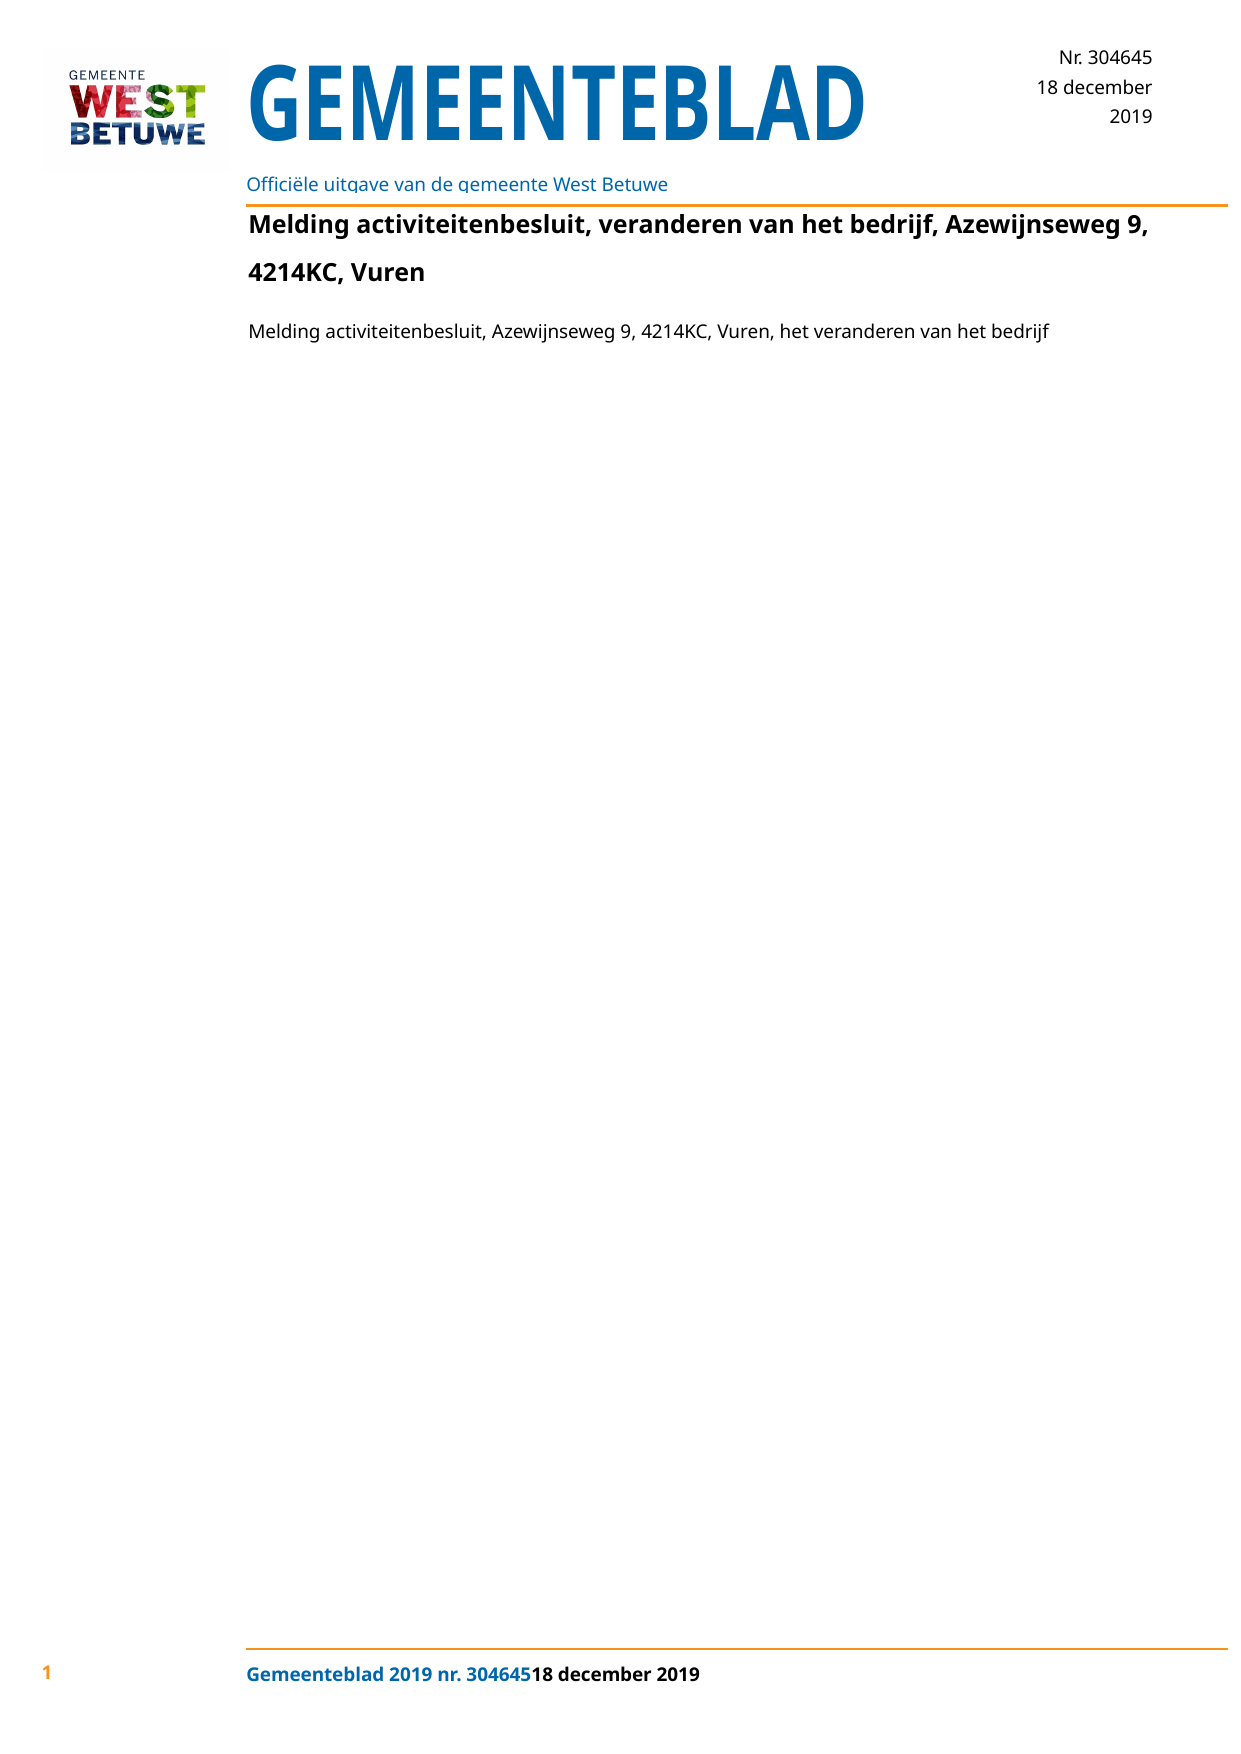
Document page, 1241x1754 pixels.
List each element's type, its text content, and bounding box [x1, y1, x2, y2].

text Melding activiteitenbesluit, Azewijnseweg 9, 4214KC, Vuren, het veranderen van het bedrijf [248, 318, 1152, 344]
picture [41, 47, 231, 172]
text Melding activiteitenbesluit, veranderen van het bedrijf, Azewijnseweg 9, 4214KC, Vuren [248, 207, 1152, 288]
